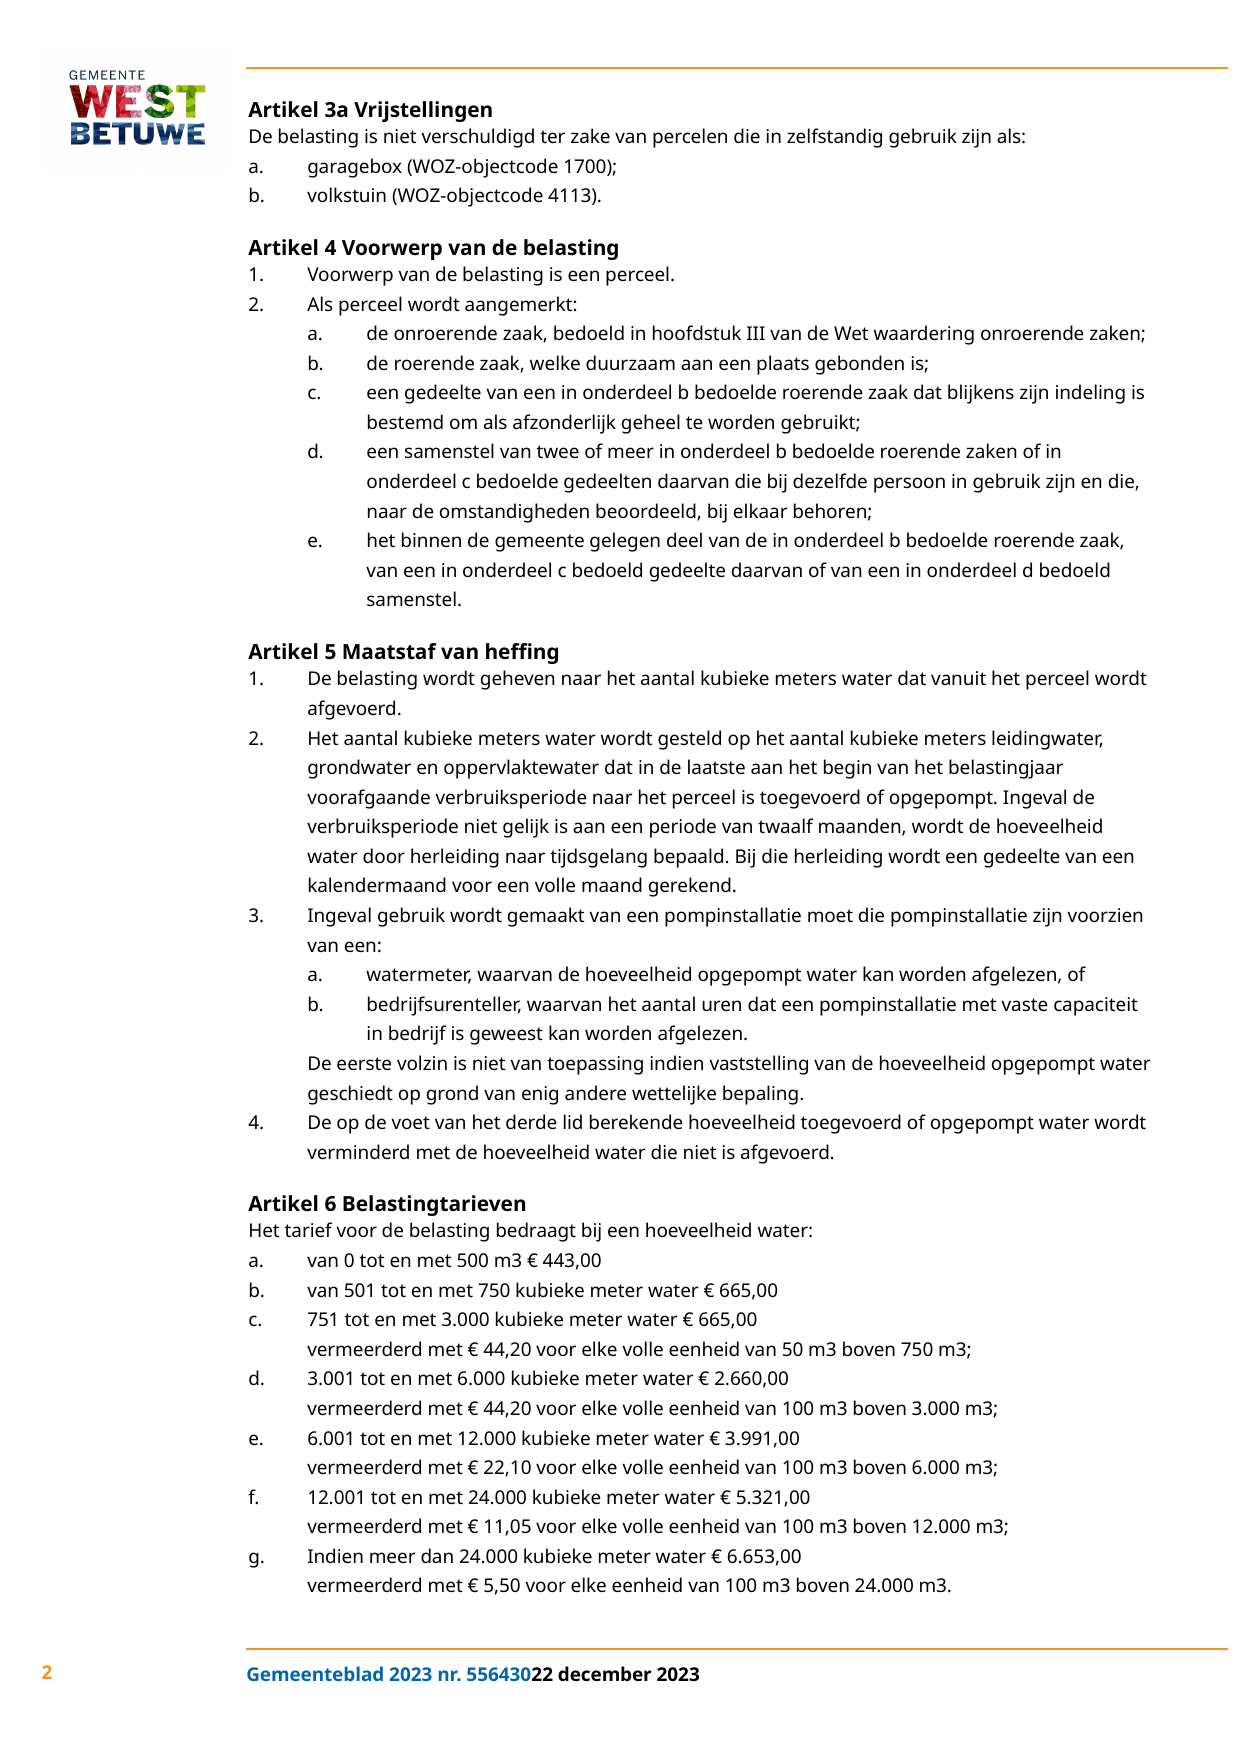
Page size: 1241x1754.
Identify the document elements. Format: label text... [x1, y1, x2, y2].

list vermeerderd met € 11,05 voor elke volle eenheid van 100 m3 boven 12.000 m3; [248, 1513, 1152, 1539]
list Voorwerp van de belasting is een perceel. [248, 261, 1152, 287]
list vermeerderd met € 44,20 voor elke volle eenheid van 100 m3 boven 3.000 m3; [248, 1395, 1152, 1421]
list het binnen de gemeente gelegen deel van de in onderdeel b bedoelde roerende zaak, van een in onderdeel c bedoeld gedeelte daarvan of van een in onderdeel d bedoeld samenstel. [307, 527, 1152, 612]
list Indien meer dan 24.000 kubieke meter water € 6.653,00 [248, 1543, 1152, 1569]
list De eerste volzin is niet van toepassing indien vaststelling van de hoeveelheid opgepompt water geschiedt op grond van enig andere wettelijke bepaling. [248, 1050, 1152, 1105]
text Artikel 6 Belastingtarieven [248, 1189, 1152, 1218]
list volkstuin (WOZ-objectcode 4113). [248, 182, 1152, 208]
list een gedeelte van een in onderdeel b bedoelde roerende zaak dat blijkens zijn indeling is bestemd om als afzonderlijk geheel te worden gebruikt; [307, 379, 1152, 435]
list Ingeval gebruik wordt gemaakt van een pompinstallatie moet die pompinstallatie zijn voorzien van een: [248, 902, 1152, 957]
list 751 tot en met 3.000 kubieke meter water € 665,00 [248, 1306, 1152, 1332]
text De belasting is niet verschuldigd ter zake van percelen die in zelfstandig gebruik zijn als: [248, 123, 1152, 149]
text Artikel 5 Maatstaf van heffing [248, 637, 1152, 666]
list een samenstel van twee of meer in onderdeel b bedoelde roerende zaken of in onderdeel c bedoelde gedeelten daarvan die bij dezelfde persoon in gebruik zijn en die, naar de omstandigheden beoordeeld, bij elkaar behoren; [307, 439, 1152, 524]
list de roerende zaak, welke duurzaam aan een plaats gebonden is; [307, 350, 1152, 376]
list watermeter, waarvan de hoeveelheid opgepompt water kan worden afgelezen, of [307, 961, 1152, 987]
list 6.001 tot en met 12.000 kubieke meter water € 3.991,00 [248, 1425, 1152, 1451]
list De belasting wordt geheven naar het aantal kubieke meters water dat vanuit het perceel wordt afgevoerd. [248, 666, 1152, 721]
list van 0 tot en met 500 m3 € 443,00 [248, 1247, 1152, 1273]
list Het aantal kubieke meters water wordt gesteld op het aantal kubieke meters leidingwater, grondwater en oppervlaktewater dat in de laatste aan het begin van het belastingjaar voorafgaande verbruiksperiode naar het perceel is toegevoerd of opgepompt. Ingeval de verbruiksperiode niet gelijk is aan een periode van twaalf maanden, wordt de hoeveelheid water door herleiding naar tijdsgelang bepaald. Bij die herleiding wordt een gedeelte van een kalendermaand voor een volle maand gerekend. [248, 725, 1152, 898]
text Artikel 4 Voorwerp van de belasting [248, 233, 1152, 261]
text Het tarief voor de belasting bedraagt bij een hoeveelheid water: [248, 1218, 1152, 1243]
text Artikel 3a Vrijstellingen [248, 95, 1152, 123]
list bedrijfsurenteller, waarvan het aantal uren dat een pompinstallatie met vaste capaciteit in bedrijf is geweest kan worden afgelezen. [307, 991, 1152, 1046]
list vermeerderd met € 22,10 voor elke volle eenheid van 100 m3 boven 6.000 m3; [248, 1454, 1152, 1480]
list 3.001 tot en met 6.000 kubieke meter water € 2.660,00 [248, 1366, 1152, 1391]
list Als perceel wordt aangemerkt: [248, 291, 1152, 317]
list van 501 tot en met 750 kubieke meter water € 665,00 [248, 1277, 1152, 1303]
list garagebox (WOZ-objectcode 1700); [248, 153, 1152, 178]
list vermeerderd met € 44,20 voor elke volle eenheid van 50 m3 boven 750 m3; [248, 1336, 1152, 1362]
list 12.001 tot en met 24.000 kubieke meter water € 5.321,00 [248, 1484, 1152, 1510]
list vermeerderd met € 5,50 voor elke eenheid van 100 m3 boven 24.000 m3. [248, 1573, 1152, 1598]
picture [41, 47, 231, 172]
list De op de voet van het derde lid berekende hoeveelheid toegevoerd of opgepompt water wordt verminderd met de hoeveelheid water die niet is afgevoerd. [248, 1109, 1152, 1164]
list de onroerende zaak, bedoeld in hoofdstuk III van de Wet waardering onroerende zaken; [307, 320, 1152, 346]
